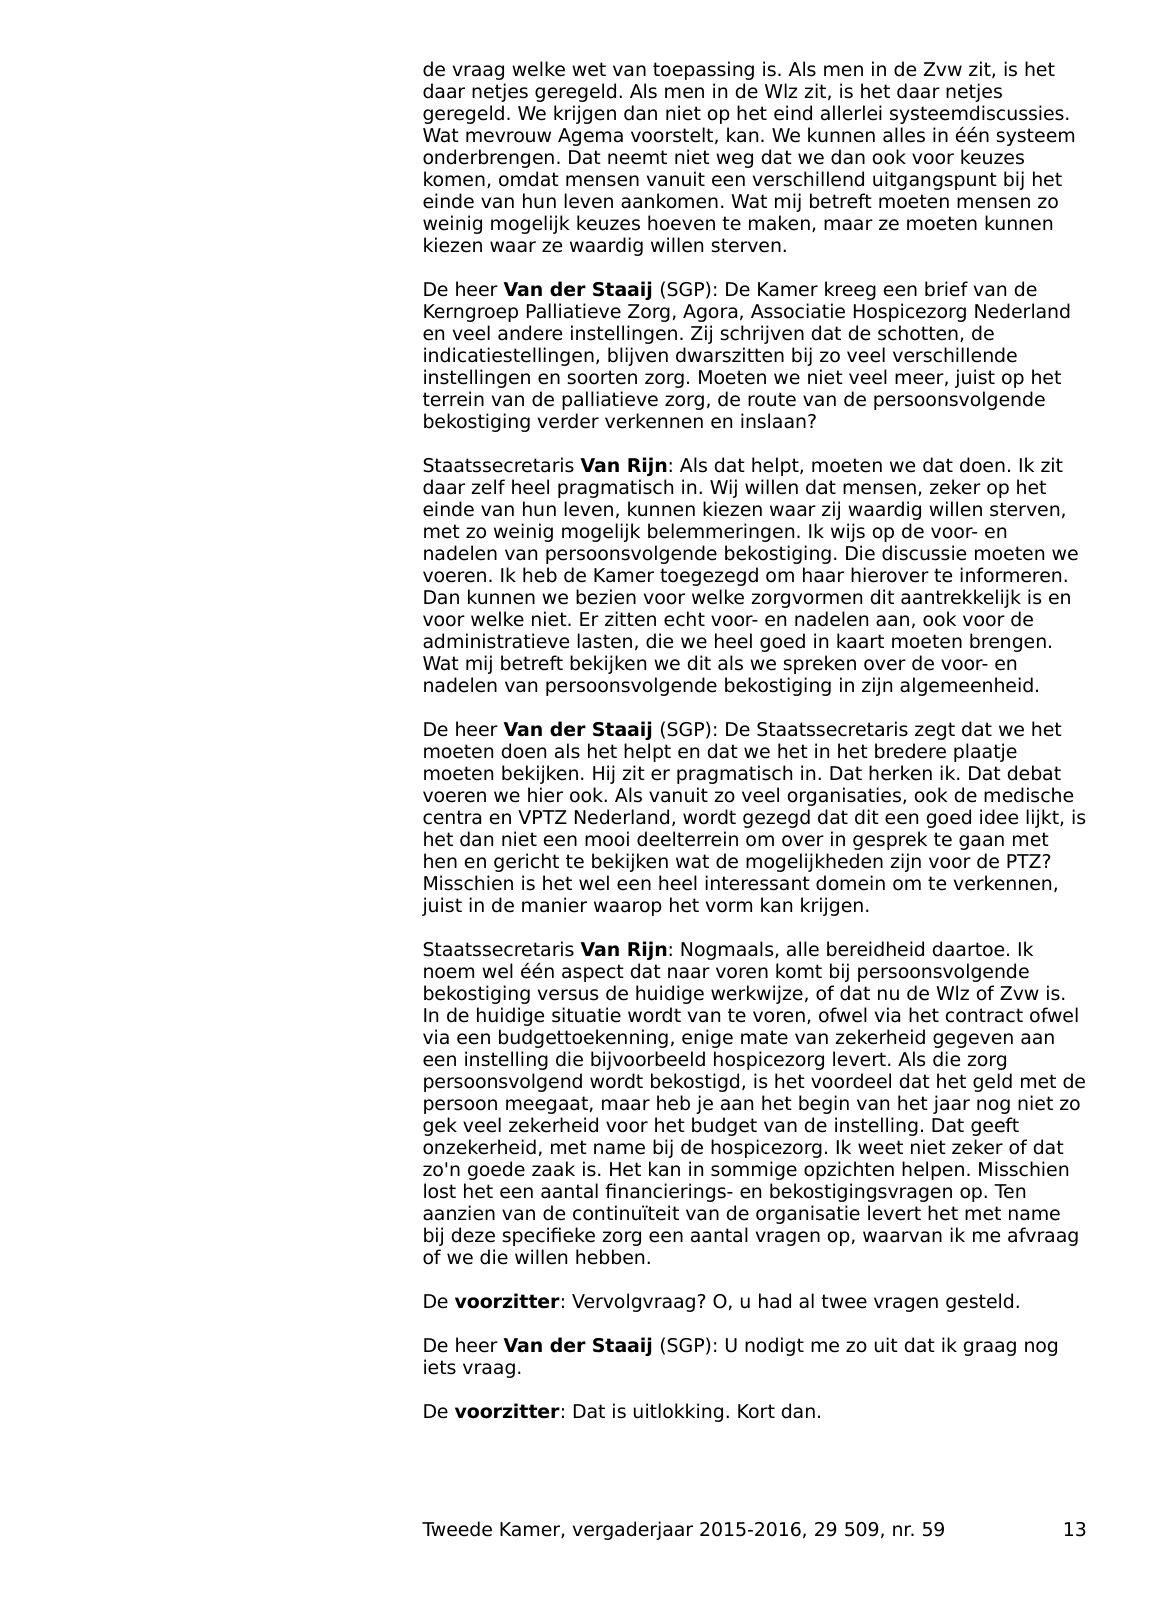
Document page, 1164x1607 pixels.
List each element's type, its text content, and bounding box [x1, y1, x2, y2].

text De heer Van der Staaij (SGP): De Staatssecretaris zegt dat we het moeten doen als het helpt en dat we het in het bredere plaatje moeten bekijken. Hij zit er pragmatisch in. Dat herken ik. Dat debat voeren we hier ook. Als vanuit zo veel organisaties, ook de medische centra en VPTZ Nederland, wordt gezegd dat dit een goed idee lijkt, is het dan niet een mooi deelterrein om over in gesprek te gaan met hen en gericht te bekijken wat de mogelijkheden zijn voor de PTZ? Misschien is het wel een heel interessant domein om te verkennen, juist in de manier waarop het vorm kan krijgen. [422, 719, 1087, 917]
text de vraag welke wet van toepassing is. Als men in de Zvw zit, is het daar netjes geregeld. Als men in de Wlz zit, is het daar netjes geregeld. We krijgen dan niet op het eind allerlei systeemdiscussies. Wat mevrouw Agema voorstelt, kan. We kunnen alles in één systeem onderbrengen. Dat neemt niet weg dat we dan ook voor keuzes komen, omdat mensen vanuit een verschillend uitgangspunt bij het einde van hun leven aankomen. Wat mij betreft moeten mensen zo weinig mogelijk keuzes hoeven te maken, maar ze moeten kunnen kiezen waar ze waardig willen sterven. [422, 59, 1087, 257]
text De voorzitter: Dat is uitlokking. Kort dan. [422, 1401, 1087, 1423]
text De heer Van der Staaij (SGP): U nodigt me zo uit dat ik graag nog iets vraag. [422, 1335, 1087, 1379]
text De heer Van der Staaij (SGP): De Kamer kreeg een brief van de Kerngroep Palliatieve Zorg, Agora, Associatie Hospicezorg Nederland en veel andere instellingen. Zij schrijven dat de schotten, de indicatiestellingen, blijven dwarszitten bij zo veel verschillende instellingen en soorten zorg. Moeten we niet veel meer, juist op het terrein van de palliatieve zorg, de route van de persoonsvolgende bekostiging verder verkennen en inslaan? [422, 279, 1087, 433]
text Staatssecretaris Van Rijn: Nogmaals, alle bereidheid daartoe. Ik noem wel één aspect dat naar voren komt bij persoonsvolgende bekostiging versus de huidige werkwijze, of dat nu de Wlz of Zvw is. In de huidige situatie wordt van te voren, ofwel via het contract ofwel via een budgettoekenning, enige mate van zekerheid gegeven aan een instelling die bijvoorbeeld hospicezorg levert. Als die zorg persoonsvolgend wordt bekostigd, is het voordeel dat het geld met de persoon meegaat, maar heb je aan het begin van het jaar nog niet zo gek veel zekerheid voor het budget van de instelling. Dat geeft onzekerheid, met name bij de hospicezorg. Ik weet niet zeker of dat zo'n goede zaak is. Het kan in sommige opzichten helpen. Misschien lost het een aantal financierings- en bekostigingsvragen op. Ten aanzien van de continuïteit van de organisatie levert het met name bij deze specifieke zorg een aantal vragen op, waarvan ik me afvraag of we die willen hebben. [422, 939, 1087, 1269]
text De voorzitter: Vervolgvraag? O, u had al twee vragen gesteld. [422, 1291, 1087, 1313]
text Staatssecretaris Van Rijn: Als dat helpt, moeten we dat doen. Ik zit daar zelf heel pragmatisch in. Wij willen dat mensen, zeker op het einde van hun leven, kunnen kiezen waar zij waardig willen sterven, met zo weinig mogelijk belemmeringen. Ik wijs op de voor- en nadelen van persoonsvolgende bekostiging. Die discussie moeten we voeren. Ik heb de Kamer toegezegd om haar hierover te informeren. Dan kunnen we bezien voor welke zorgvormen dit aantrekkelijk is en voor welke niet. Er zitten echt voor- en nadelen aan, ook voor de administratieve lasten, die we heel goed in kaart moeten brengen. Wat mij betreft bekijken we dit als we spreken over de voor- en nadelen van persoonsvolgende bekostiging in zijn algemeenheid. [422, 455, 1087, 697]
